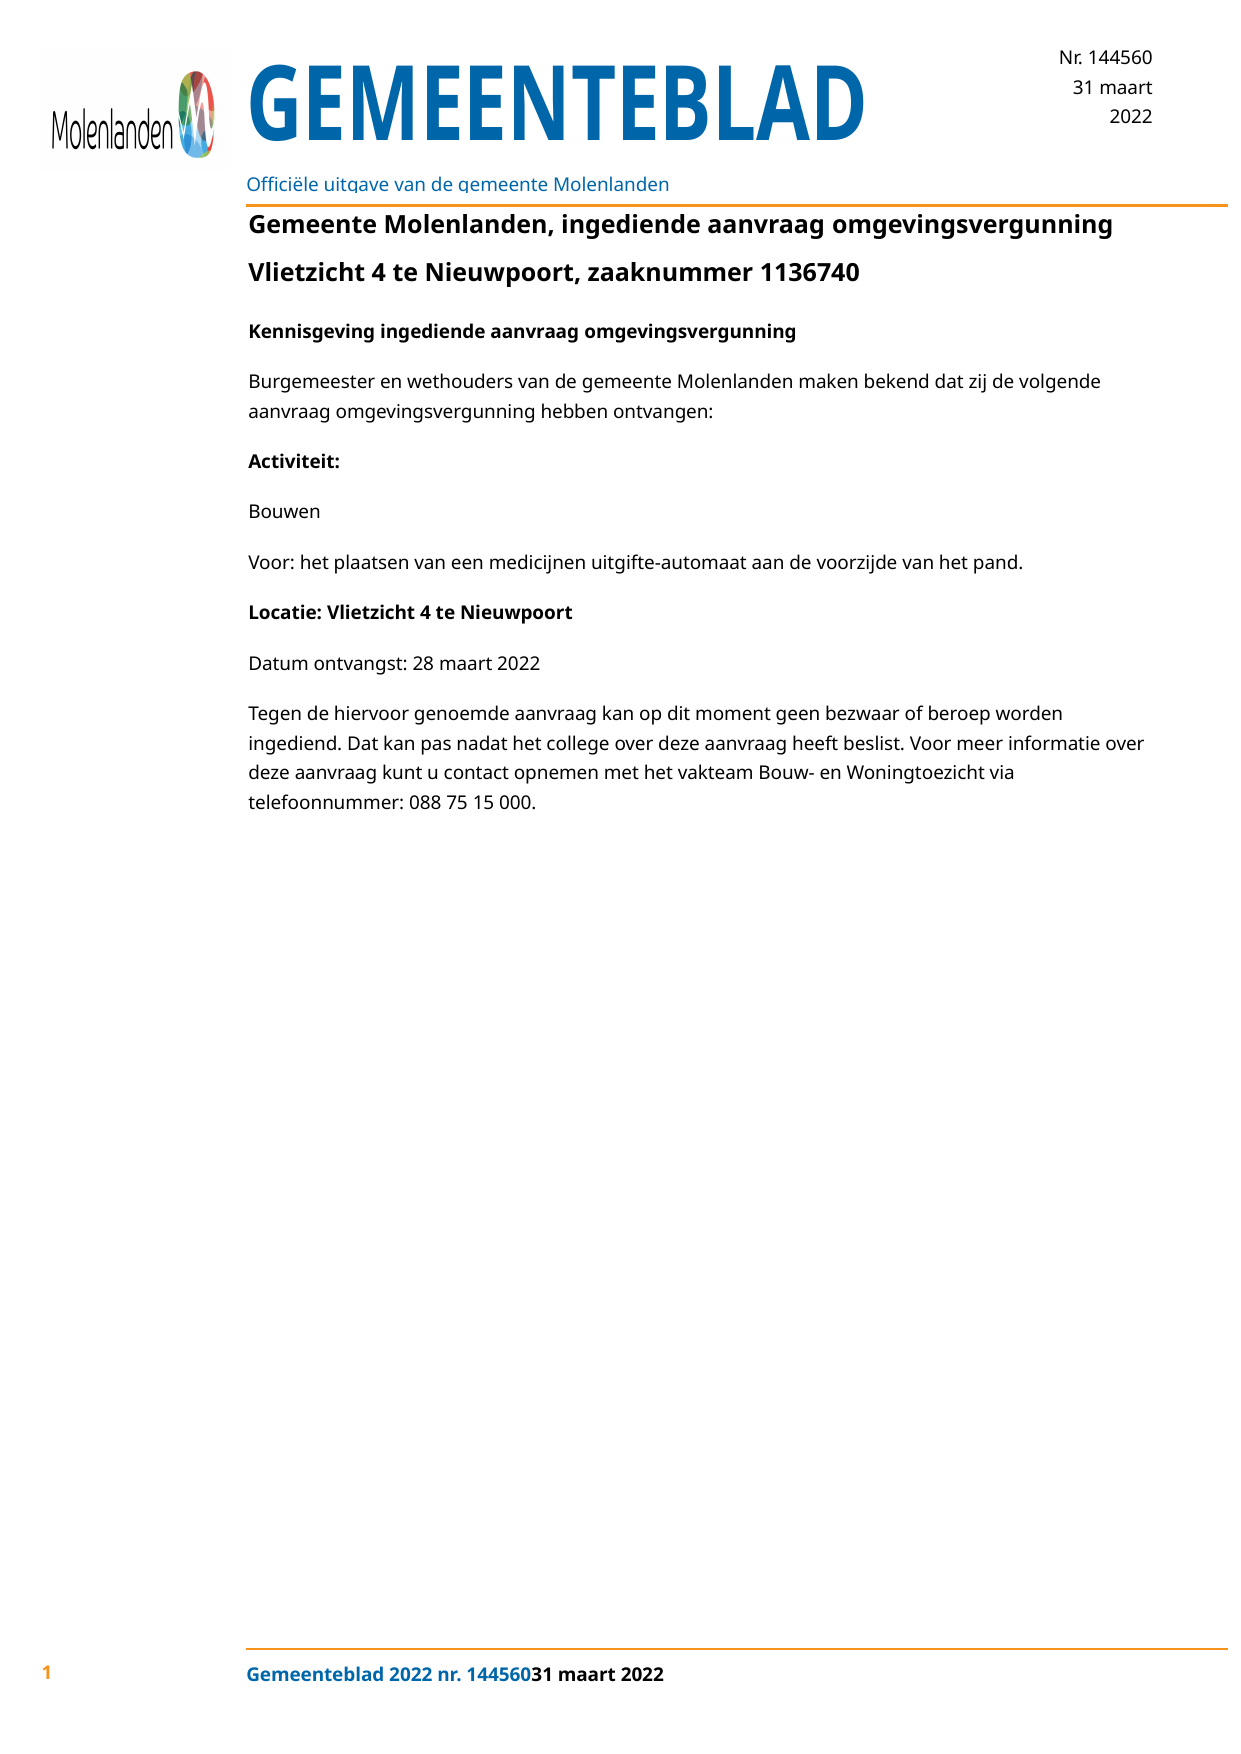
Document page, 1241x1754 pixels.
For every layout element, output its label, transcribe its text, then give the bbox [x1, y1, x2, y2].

text Gemeente Molenlanden, ingediende aanvraag omgevingsvergunning Vlietzicht 4 te Nieuwpoort, zaaknummer 1136740 [248, 207, 1152, 288]
text Voor: het plaatsen van een medicijnen uitgifte-automaat aan de voorzijde van het pand. [248, 549, 1152, 575]
text Activiteit: [248, 448, 1152, 474]
text Datum ontvangst: 28 maart 2022 [248, 650, 1152, 676]
text Locatie: Vlietzicht 4 te Nieuwpoort [248, 599, 1152, 625]
text Bouwen [248, 499, 1152, 524]
text Kennisgeving ingediende aanvraag omgevingsvergunning [248, 318, 1152, 344]
picture [41, 47, 231, 172]
text Tegen de hiervoor genoemde aanvraag kan op dit moment geen bezwaar of beroep worden ingediend. Dat kan pas nadat het college over deze aanvraag heeft beslist. Voor meer informatie over deze aanvraag kunt u contact opnemen met het vakteam Bouw- en Woningtoezicht via telefoonnummer: 088 75 15 000. [248, 700, 1152, 815]
text Burgemeester en wethouders van de gemeente Molenlanden maken bekend dat zij de volgende aanvraag omgevingsvergunning hebben ontvangen: [248, 368, 1152, 424]
